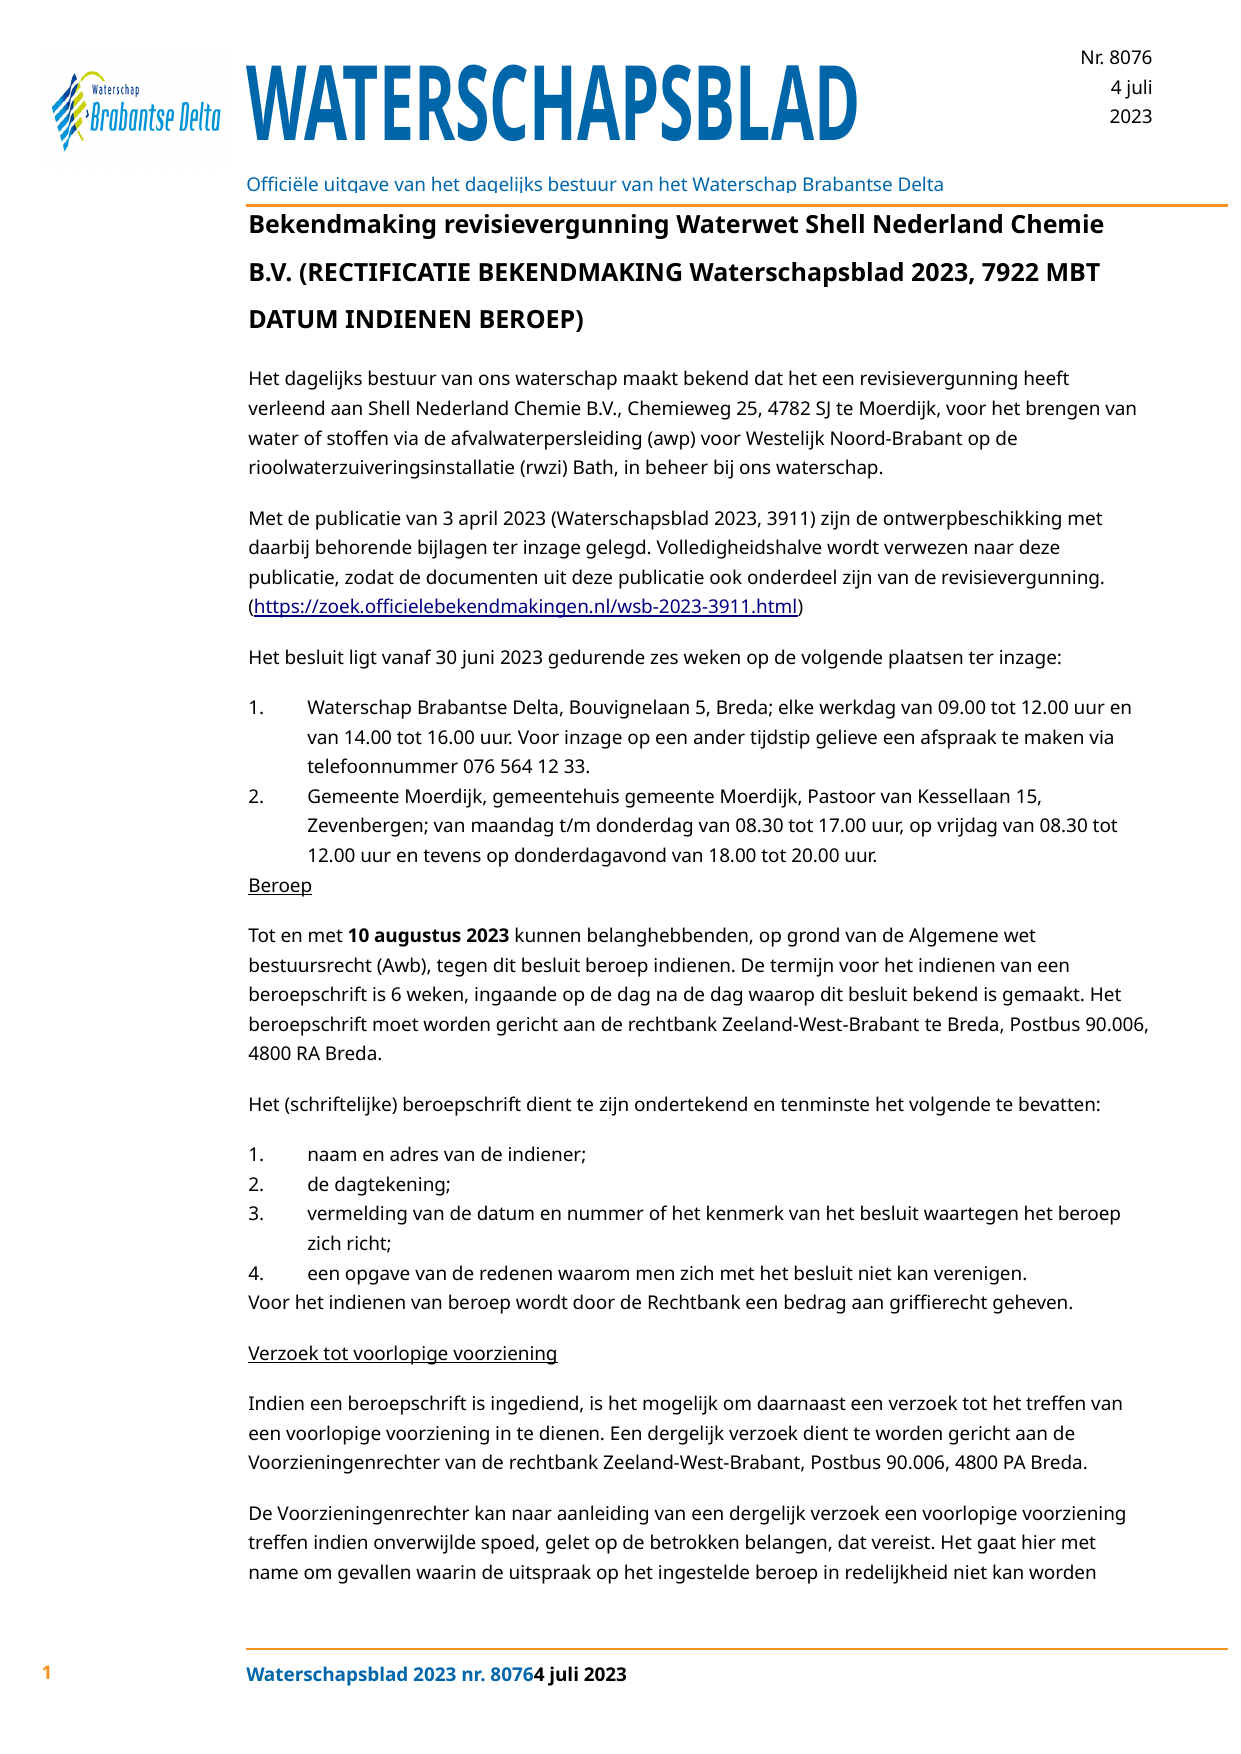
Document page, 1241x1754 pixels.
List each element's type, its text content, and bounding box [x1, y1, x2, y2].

list Gemeente Moerdijk, gemeentehuis gemeente Moerdijk, Pastoor van Kessellaan 15, Zevenbergen; van maandag t/m donderdag van 08.30 tot 17.00 uur, op vrijdag van 08.30 tot 12.00 uur en tevens op donderdagavond van 18.00 tot 20.00 uur. [248, 783, 1152, 868]
text Het besluit ligt vanaf 30 juni 2023 gedurende zes weken op de volgende plaatsen ter inzage: [248, 644, 1152, 669]
text Met de publicatie van 3 april 2023 (Waterschapsblad 2023, 3911) zijn de ontwerpbeschikking met daarbij behorende bijlagen ter inzage gelegd. Volledigheidshalve wordt verwezen naar deze publicatie, zodat de documenten uit deze publicatie ook onderdeel zijn van de revisievergunning. (https://zoek.officielebekendmakingen.nl/wsb-2023-3911.html) [248, 505, 1152, 619]
text Voor het indienen van beroep wordt door de Rechtbank een bedrag aan griffierecht geheven. [248, 1289, 1152, 1315]
text Verzoek tot voorlopige voorziening [248, 1340, 1152, 1365]
list Waterschap Brabantse Delta, Bouvignelaan 5, Breda; elke werkdag van 09.00 tot 12.00 uur en van 14.00 tot 16.00 uur. Voor inzage op een ander tijdstip gelieve een afspraak te maken via telefoonnummer 076 564 12 33. [248, 694, 1152, 779]
text Beroep [248, 872, 1152, 897]
text Tot en met 10 augustus 2023 kunnen belanghebbenden, op grond van de Algemene wet bestuursrecht (Awb), tegen dit besluit beroep indienen. De termijn voor het indienen van een beroepschrift is 6 weken, ingaande op de dag na de dag waarop dit besluit bekend is gemaakt. Het beroepschrift moet worden gericht aan de rechtbank Zeeland-West-Brabant te Breda, Postbus 90.006, 4800 RA Breda. [248, 922, 1152, 1066]
text De Voorzieningenrechter kan naar aanleiding van een dergelijk verzoek een voorlopige voorziening treffen indien onverwijlde spoed, gelet op de betrokken belangen, dat vereist. Het gaat hier met name om gevallen waarin de uitspraak op het ingestelde beroep in redelijkheid niet kan worden [248, 1500, 1152, 1584]
list vermelding van de datum en nummer of het kenmerk van het besluit waartegen het beroep zich richt; [248, 1201, 1152, 1256]
list naam en adres van de indiener; [248, 1141, 1152, 1167]
text Het (schriftelijke) beroepschrift dient te zijn ondertekend en tenminste het volgende te bevatten: [248, 1091, 1152, 1117]
list de dagtekening; [248, 1171, 1152, 1197]
text Bekendmaking revisievergunning Waterwet Shell Nederland Chemie B.V. (RECTIFICATIE BEKENDMAKING Waterschapsblad 2023, 7922 MBT DATUM INDIENEN BEROEP) [248, 207, 1152, 336]
text Indien een beroepschrift is ingediend, is het mogelijk om daarnaast een verzoek tot het treffen van een voorlopige voorziening in te dienen. Een dergelijk verzoek dient te worden gericht aan de Voorzieningenrechter van de rechtbank Zeeland-West-Brabant, Postbus 90.006, 4800 PA Breda. [248, 1390, 1152, 1475]
list een opgave van de redenen waarom men zich met het besluit niet kan verenigen. [248, 1260, 1152, 1285]
text Het dagelijks bestuur van ons waterschap maakt bekend dat het een revisievergunning heeft verleend aan Shell Nederland Chemie B.V., Chemieweg 25, 4782 SJ te Moerdijk, voor het brengen van water of stoffen via de afvalwaterpersleiding (awp) voor Westelijk Noord-Brabant op de rioolwaterzuiveringsinstallatie (rwzi) Bath, in beheer bij ons waterschap. [248, 366, 1152, 480]
picture [41, 47, 231, 172]
